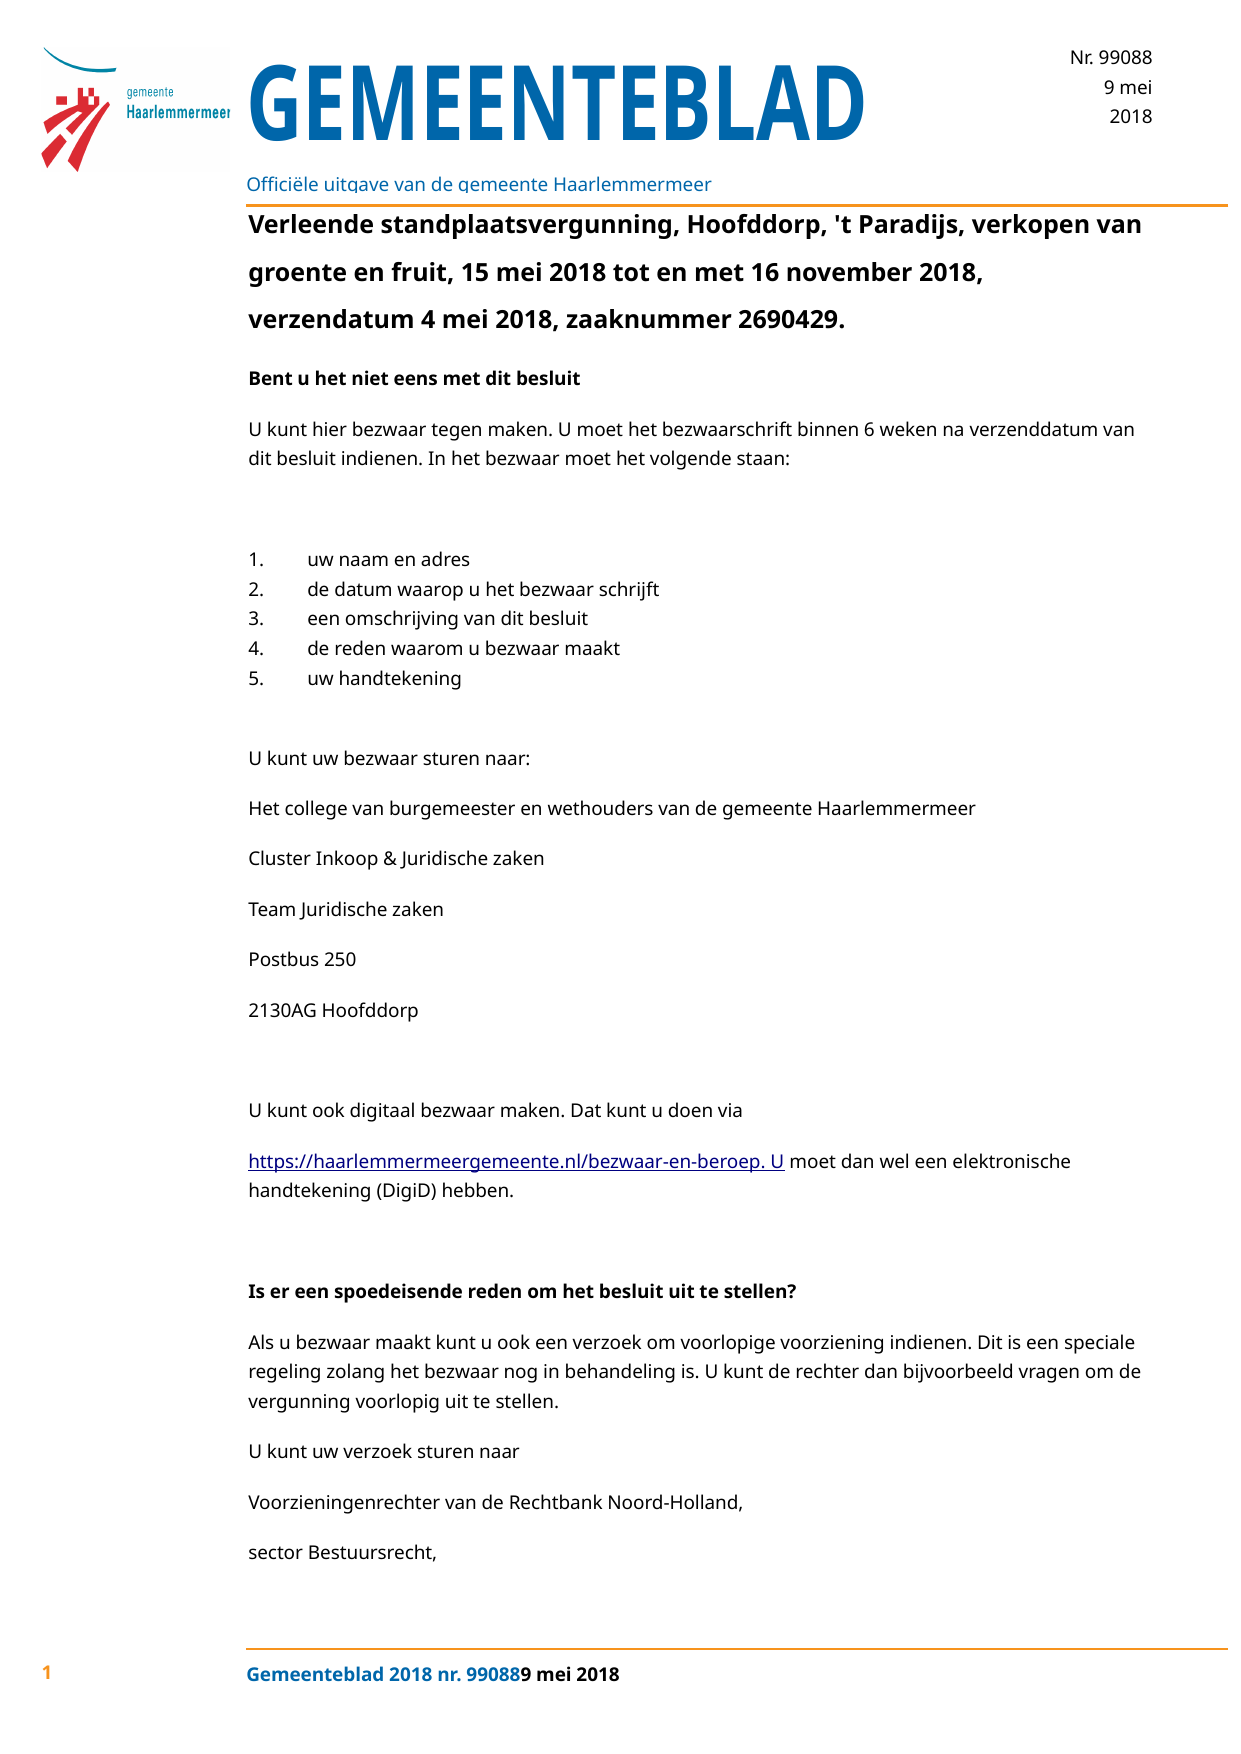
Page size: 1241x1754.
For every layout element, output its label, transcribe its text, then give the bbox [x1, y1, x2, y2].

text U kunt uw bezwaar sturen naar: [248, 745, 1152, 770]
list een omschrijving van dit besluit [248, 606, 1152, 631]
text Team Juridische zaken [248, 896, 1152, 922]
text Als u bezwaar maakt kunt u ook een verzoek om voorlopige voorziening indienen. Dit is een speciale regeling zolang het bezwaar nog in behandeling is. U kunt de rechter dan bijvoorbeeld vragen om de vergunning voorlopig uit te stellen. [248, 1329, 1152, 1414]
text Bent u het niet eens met dit besluit [248, 366, 1152, 391]
text Verleende standplaatsvergunning, Hoofddorp, 't Paradijs, verkopen van groente en fruit, 15 mei 2018 tot en met 16 november 2018, verzendatum 4 mei 2018, zaaknummer 2690429. [248, 207, 1152, 336]
text Postbus 250 [248, 946, 1152, 972]
text U kunt hier bezwaar tegen maken. U moet het bezwaarschrift binnen 6 weken na verzenddatum van dit besluit indienen. In het bezwaar moet het volgende staan: [248, 416, 1152, 471]
list uw naam en adres [248, 546, 1152, 572]
list uw handtekening [248, 665, 1152, 690]
text Voorzieningenrechter van de Rechtbank Noord-Holland, [248, 1489, 1152, 1514]
list de datum waarop u het bezwaar schrijft [248, 576, 1152, 602]
text https://haarlemmermeergemeente.nl/bezwaar-en-beroep. U moet dan wel een elektronische handtekening (DigiD) hebben. [248, 1148, 1152, 1203]
list de reden waarom u bezwaar maakt [248, 635, 1152, 661]
text U kunt uw verzoek sturen naar [248, 1438, 1152, 1464]
text 2130AG Hoofddorp [248, 997, 1152, 1022]
text sector Bestuursrecht, [248, 1539, 1152, 1565]
text Het college van burgemeester en wethouders van de gemeente Haarlemmermeer [248, 795, 1152, 821]
text Is er een spoedeisende reden om het besluit uit te stellen? [248, 1278, 1152, 1304]
text Cluster Inkoop & Juridische zaken [248, 846, 1152, 871]
picture [41, 47, 231, 172]
text U kunt ook digitaal bezwaar maken. Dat kunt u doen via [248, 1098, 1152, 1123]
